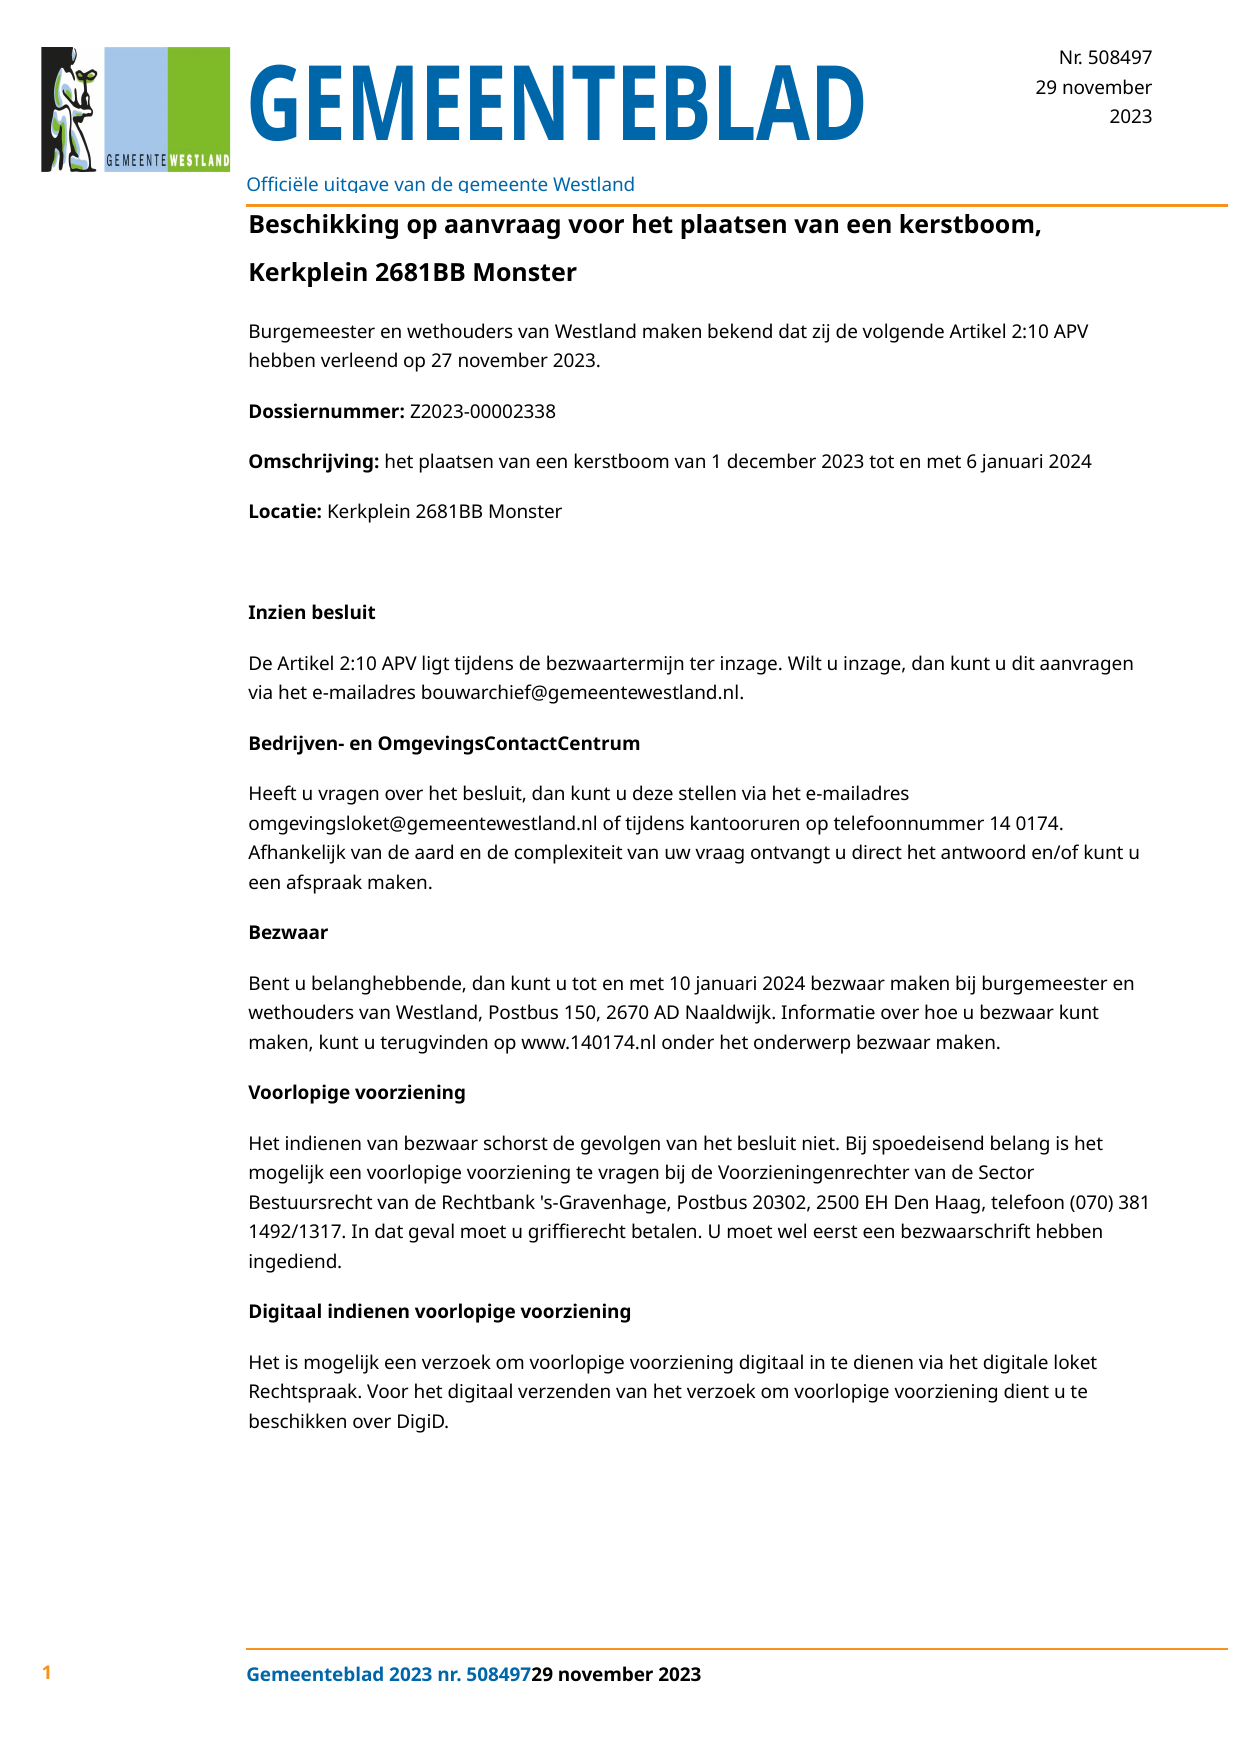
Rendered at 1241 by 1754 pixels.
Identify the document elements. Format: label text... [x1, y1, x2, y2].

text Bent u belanghebbende, dan kunt u tot en met 10 januari 2024 bezwaar maken bij burgemeester en wethouders van Westland, Postbus 150, 2670 AD Naaldwijk. Informatie over hoe u bezwaar kunt maken, kunt u terugvinden op www.140174.nl onder het onderwerp bezwaar maken. [248, 970, 1152, 1055]
text De Artikel 2:10 APV ligt tijdens de bezwaartermijn ter inzage. Wilt u inzage, dan kunt u dit aanvragen via het e-mailadres bouwarchief@gemeentewestland.nl. [248, 650, 1152, 705]
text Inzien besluit [248, 599, 1152, 625]
text Het indienen van bezwaar schorst de gevolgen van het besluit niet. Bij spoedeisend belang is het mogelijk een voorlopige voorziening te vragen bij de Voorzieningenrechter van de Sector Bestuursrecht van de Rechtbank 's-Gravenhage, Postbus 20302, 2500 EH Den Haag, telefoon (070) 381 1492/1317. In dat geval moet u griffierecht betalen. U moet wel eerst een bezwaarschrift hebben ingediend. [248, 1130, 1152, 1274]
text Locatie: Kerkplein 2681BB Monster [248, 499, 1152, 524]
text Omschrijving: het plaatsen van een kerstboom van 1 december 2023 tot en met 6 januari 2024 [248, 448, 1152, 474]
picture [41, 47, 231, 172]
text Bedrijven- en OmgevingsContactCentrum [248, 730, 1152, 756]
text Burgemeester en wethouders van Westland maken bekend dat zij de volgende Artikel 2:10 APV hebben verleend op 27 november 2023. [248, 318, 1152, 373]
text Heeft u vragen over het besluit, dan kunt u deze stellen via het e-mailadres omgevingsloket@gemeentewestland.nl of tijdens kantooruren op telefoonnummer 14 0174. Afhankelijk van de aard en de complexiteit van uw vraag ontvangt u direct het antwoord en/of kunt u een afspraak maken. [248, 780, 1152, 895]
text Bezwaar [248, 919, 1152, 945]
text Voorlopige voorziening [248, 1079, 1152, 1105]
text Dossiernummer: Z2023-00002338 [248, 398, 1152, 424]
text Digitaal indienen voorlopige voorziening [248, 1299, 1152, 1324]
text Het is mogelijk een verzoek om voorlopige voorziening digitaal in te dienen via het digitale loket Rechtspraak. Voor het digitaal verzenden van het verzoek om voorlopige voorziening dient u te beschikken over DigiD. [248, 1349, 1152, 1434]
text Beschikking op aanvraag voor het plaatsen van een kerstboom, Kerkplein 2681BB Monster [248, 207, 1152, 288]
